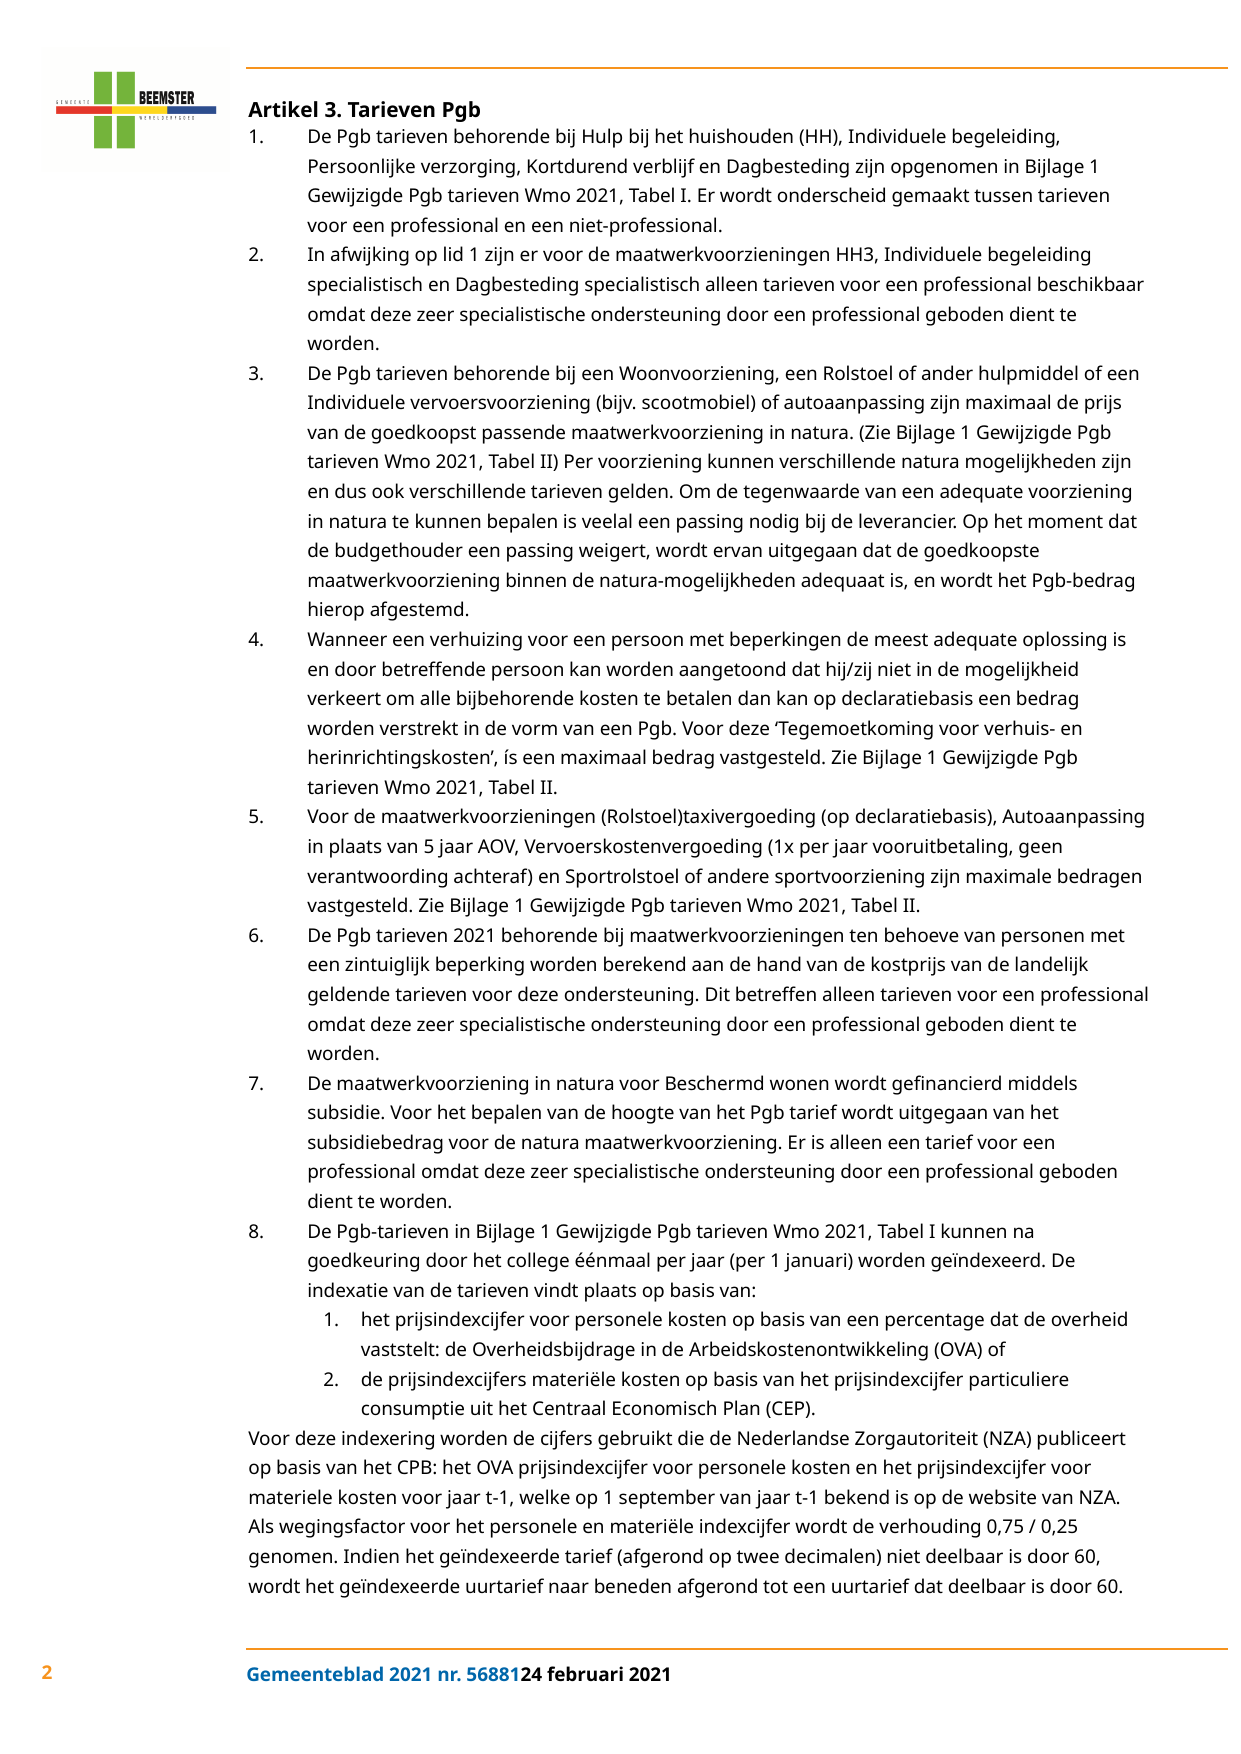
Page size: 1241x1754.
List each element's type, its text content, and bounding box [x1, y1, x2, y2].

list De Pgb tarieven behorende bij Hulp bij het huishouden (HH), Individuele begeleiding, Persoonlijke verzorging, Kortdurend verblijf en Dagbesteding zijn opgenomen in Bijlage 1 Gewijzigde Pgb tarieven Wmo 2021, Tabel I. Er wordt onderscheid gemaakt tussen tarieven voor een professional en een niet-professional. [248, 123, 1152, 238]
list De maatwerkvoorziening in natura voor Beschermd wonen wordt gefinancierd middels subsidie. Voor het bepalen van de hoogte van het Pgb tarief wordt uitgegaan van het subsidiebedrag voor de natura maatwerkvoorziening. Er is alleen een tarief voor een professional omdat deze zeer specialistische ondersteuning door een professional geboden dient te worden. [248, 1070, 1152, 1214]
list De Pgb tarieven 2021 behorende bij maatwerkvoorzieningen ten behoeve van personen met een zintuiglijk beperking worden berekend aan de hand van de kostprijs van de landelijk geldende tarieven voor deze ondersteuning. Dit betreffen alleen tarieven voor een professional omdat deze zeer specialistische ondersteuning door een professional geboden dient te worden. [248, 922, 1152, 1066]
list het prijsindexcijfer voor personele kosten op basis van een percentage dat de overheid vaststelt: de Overheidsbijdrage in de Arbeidskostenontwikkeling (OVA) of [323, 1307, 1152, 1362]
picture [41, 47, 231, 172]
list De Pgb-tarieven in Bijlage 1 Gewijzigde Pgb tarieven Wmo 2021, Tabel I kunnen na goedkeuring door het college éénmaal per jaar (per 1 januari) worden geïndexeerd. De indexatie van de tarieven vindt plaats op basis van: [248, 1218, 1152, 1303]
list De Pgb tarieven behorende bij een Woonvoorziening, een Rolstoel of ander hulpmiddel of een Individuele vervoersvoorziening (bijv. scootmobiel) of autoaanpassing zijn maximaal de prijs van de goedkoopst passende maatwerkvoorziening in natura. (Zie Bijlage 1 Gewijzigde Pgb tarieven Wmo 2021, Tabel II) Per voorziening kunnen verschillende natura mogelijkheden zijn en dus ook verschillende tarieven gelden. Om de tegenwaarde van een adequate voorziening in natura te kunnen bepalen is veelal een passing nodig bij de leverancier. Op het moment dat de budgethouder een passing weigert, wordt ervan uitgegaan dat de goedkoopste maatwerkvoorziening binnen de natura-mogelijkheden adequaat is, en wordt het Pgb-bedrag hierop afgestemd. [248, 360, 1152, 622]
list Wanneer een verhuizing voor een persoon met beperkingen de meest adequate oplossing is en door betreffende persoon kan worden aangetoond dat hij/zij niet in de mogelijkheid verkeert om alle bijbehorende kosten te betalen dan kan op declaratiebasis een bedrag worden verstrekt in de vorm van een Pgb. Voor deze ‘Tegemoetkoming voor verhuis- en herinrichtingskosten’, ís een maximaal bedrag vastgesteld. Zie Bijlage 1 Gewijzigde Pgb tarieven Wmo 2021, Tabel II. [248, 626, 1152, 800]
text Artikel 3. Tarieven Pgb [248, 95, 1152, 123]
list de prijsindexcijfers materiële kosten op basis van het prijsindexcijfer particuliere consumptie uit het Centraal Economisch Plan (CEP). [323, 1366, 1152, 1421]
list Voor de maatwerkvoorzieningen (Rolstoel)taxivergoeding (op declaratiebasis), Autoaanpassing in plaats van 5 jaar AOV, Vervoerskostenvergoeding (1x per jaar vooruitbetaling, geen verantwoording achteraf) en Sportrolstoel of andere sportvoorziening zijn maximale bedragen vastgesteld. Zie Bijlage 1 Gewijzigde Pgb tarieven Wmo 2021, Tabel II. [248, 804, 1152, 918]
text Voor deze indexering worden de cijfers gebruikt die de Nederlandse Zorgautoriteit (NZA) publiceert op basis van het CPB: het OVA prijsindexcijfer voor personele kosten en het prijsindexcijfer voor materiele kosten voor jaar t-1, welke op 1 september van jaar t-1 bekend is op de website van NZA. Als wegingsfactor voor het personele en materiële indexcijfer wordt de verhouding 0,75 / 0,25 genomen. Indien het geïndexeerde tarief (afgerond op twee decimalen) niet deelbaar is door 60, wordt het geïndexeerde uurtarief naar beneden afgerond tot een uurtarief dat deelbaar is door 60. [248, 1425, 1152, 1598]
list In afwijking op lid 1 zijn er voor de maatwerkvoorzieningen HH3, Individuele begeleiding specialistisch en Dagbesteding specialistisch alleen tarieven voor een professional beschikbaar omdat deze zeer specialistische ondersteuning door een professional geboden dient te worden. [248, 242, 1152, 356]
